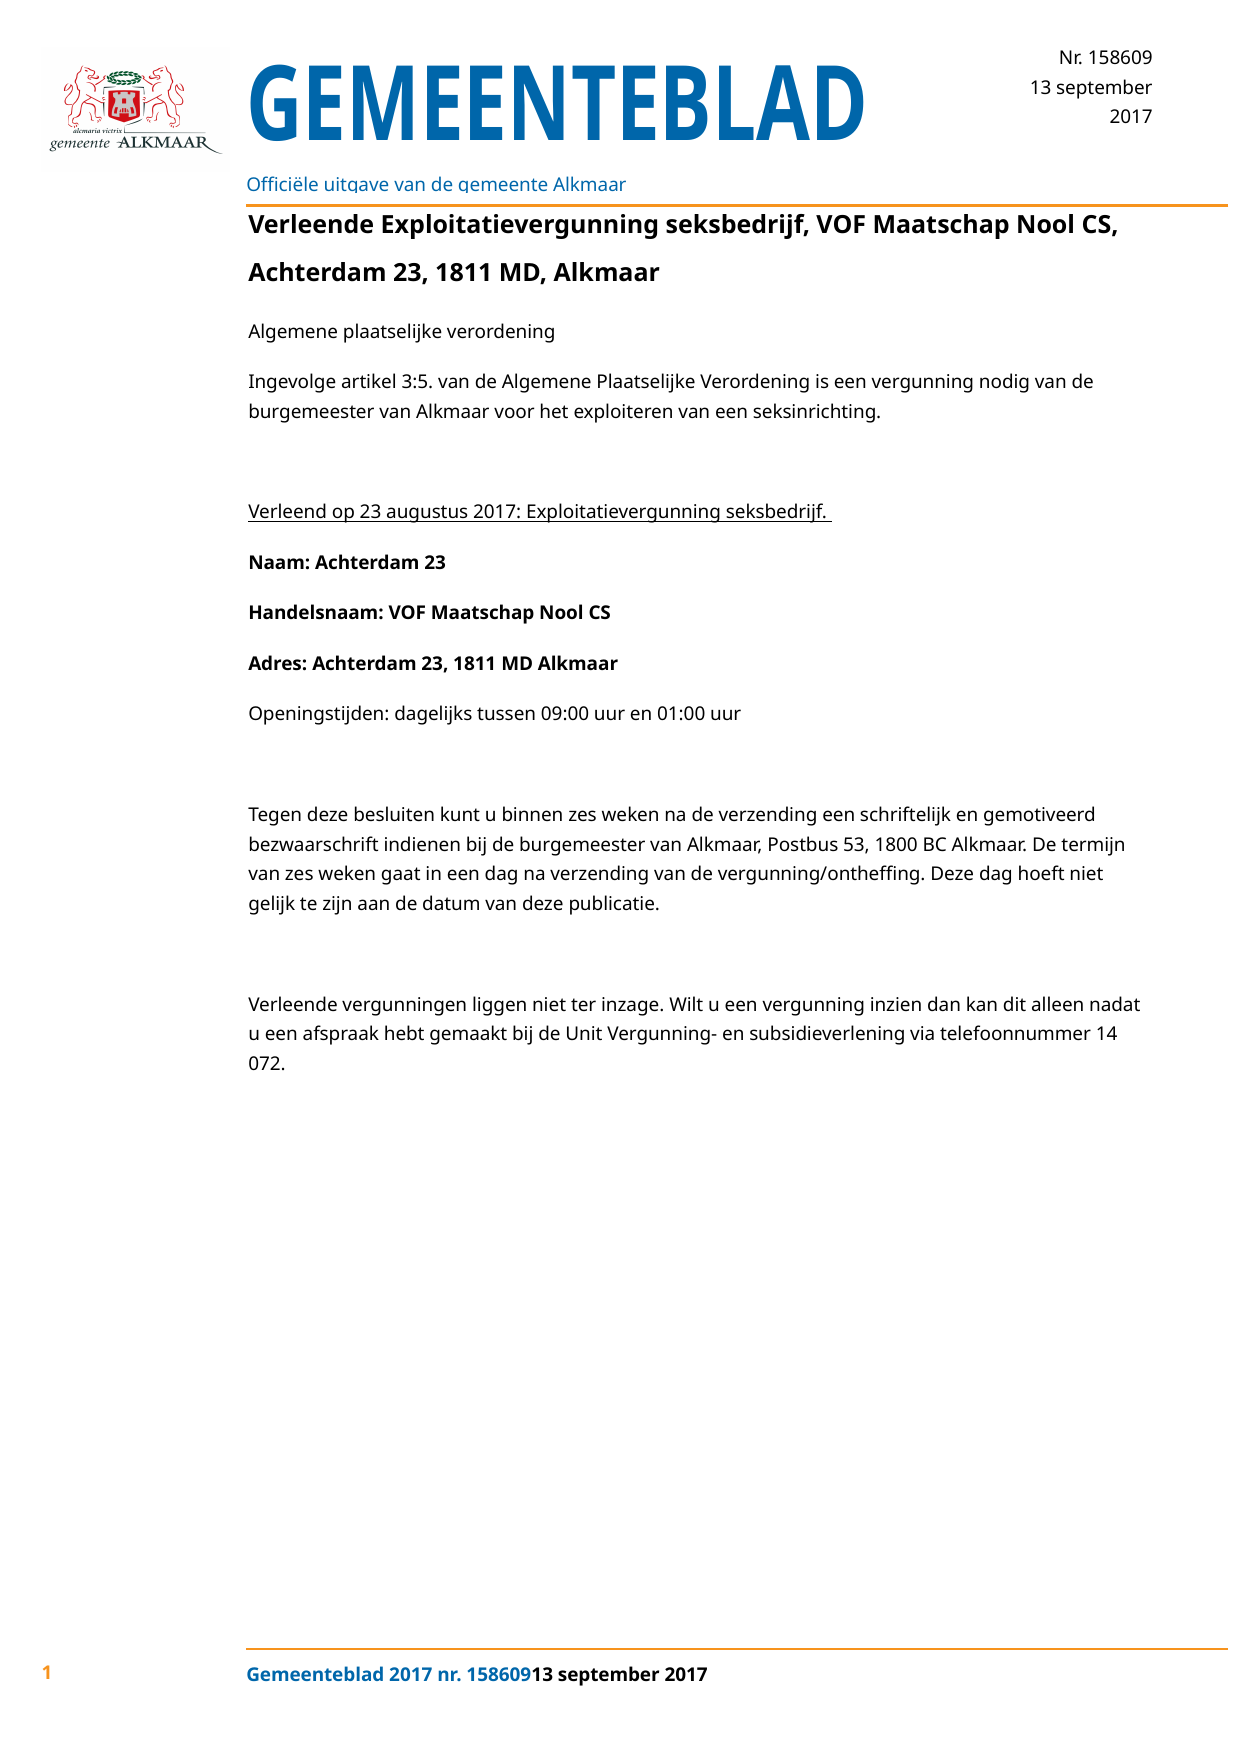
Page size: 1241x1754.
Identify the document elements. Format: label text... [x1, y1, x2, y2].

text Verleende vergunningen liggen niet ter inzage. Wilt u een vergunning inzien dan kan dit alleen nadat u een afspraak hebt gemaakt bij de Unit Vergunning- en subsidieverlening via telefoonnummer 14 072. [248, 991, 1152, 1076]
text Naam: Achterdam 23 [248, 549, 1152, 575]
text Algemene plaatselijke verordening [248, 318, 1152, 344]
text Tegen deze besluiten kunt u binnen zes weken na de verzending een schriftelijk en gemotiveerd bezwaarschrift indienen bij de burgemeester van Alkmaar, Postbus 53, 1800 BC Alkmaar. De termijn van zes weken gaat in een dag na verzending van de vergunning/ontheffing. Deze dag hoeft niet gelijk te zijn aan de datum van deze publicatie. [248, 801, 1152, 916]
picture [41, 47, 231, 172]
text Verleend op 23 augustus 2017: Exploitatievergunning seksbedrijf. [248, 499, 1152, 524]
text Openingstijden: dagelijks tussen 09:00 uur en 01:00 uur [248, 700, 1152, 726]
text Adres: Achterdam 23, 1811 MD Alkmaar [248, 650, 1152, 676]
text Handelsnaam: VOF Maatschap Nool CS [248, 599, 1152, 625]
text Ingevolge artikel 3:5. van de Algemene Plaatselijke Verordening is een vergunning nodig van de burgemeester van Alkmaar voor het exploiteren van een seksinrichting. [248, 368, 1152, 424]
text Verleende Exploitatievergunning seksbedrijf, VOF Maatschap Nool CS, Achterdam 23, 1811 MD, Alkmaar [248, 207, 1152, 288]
